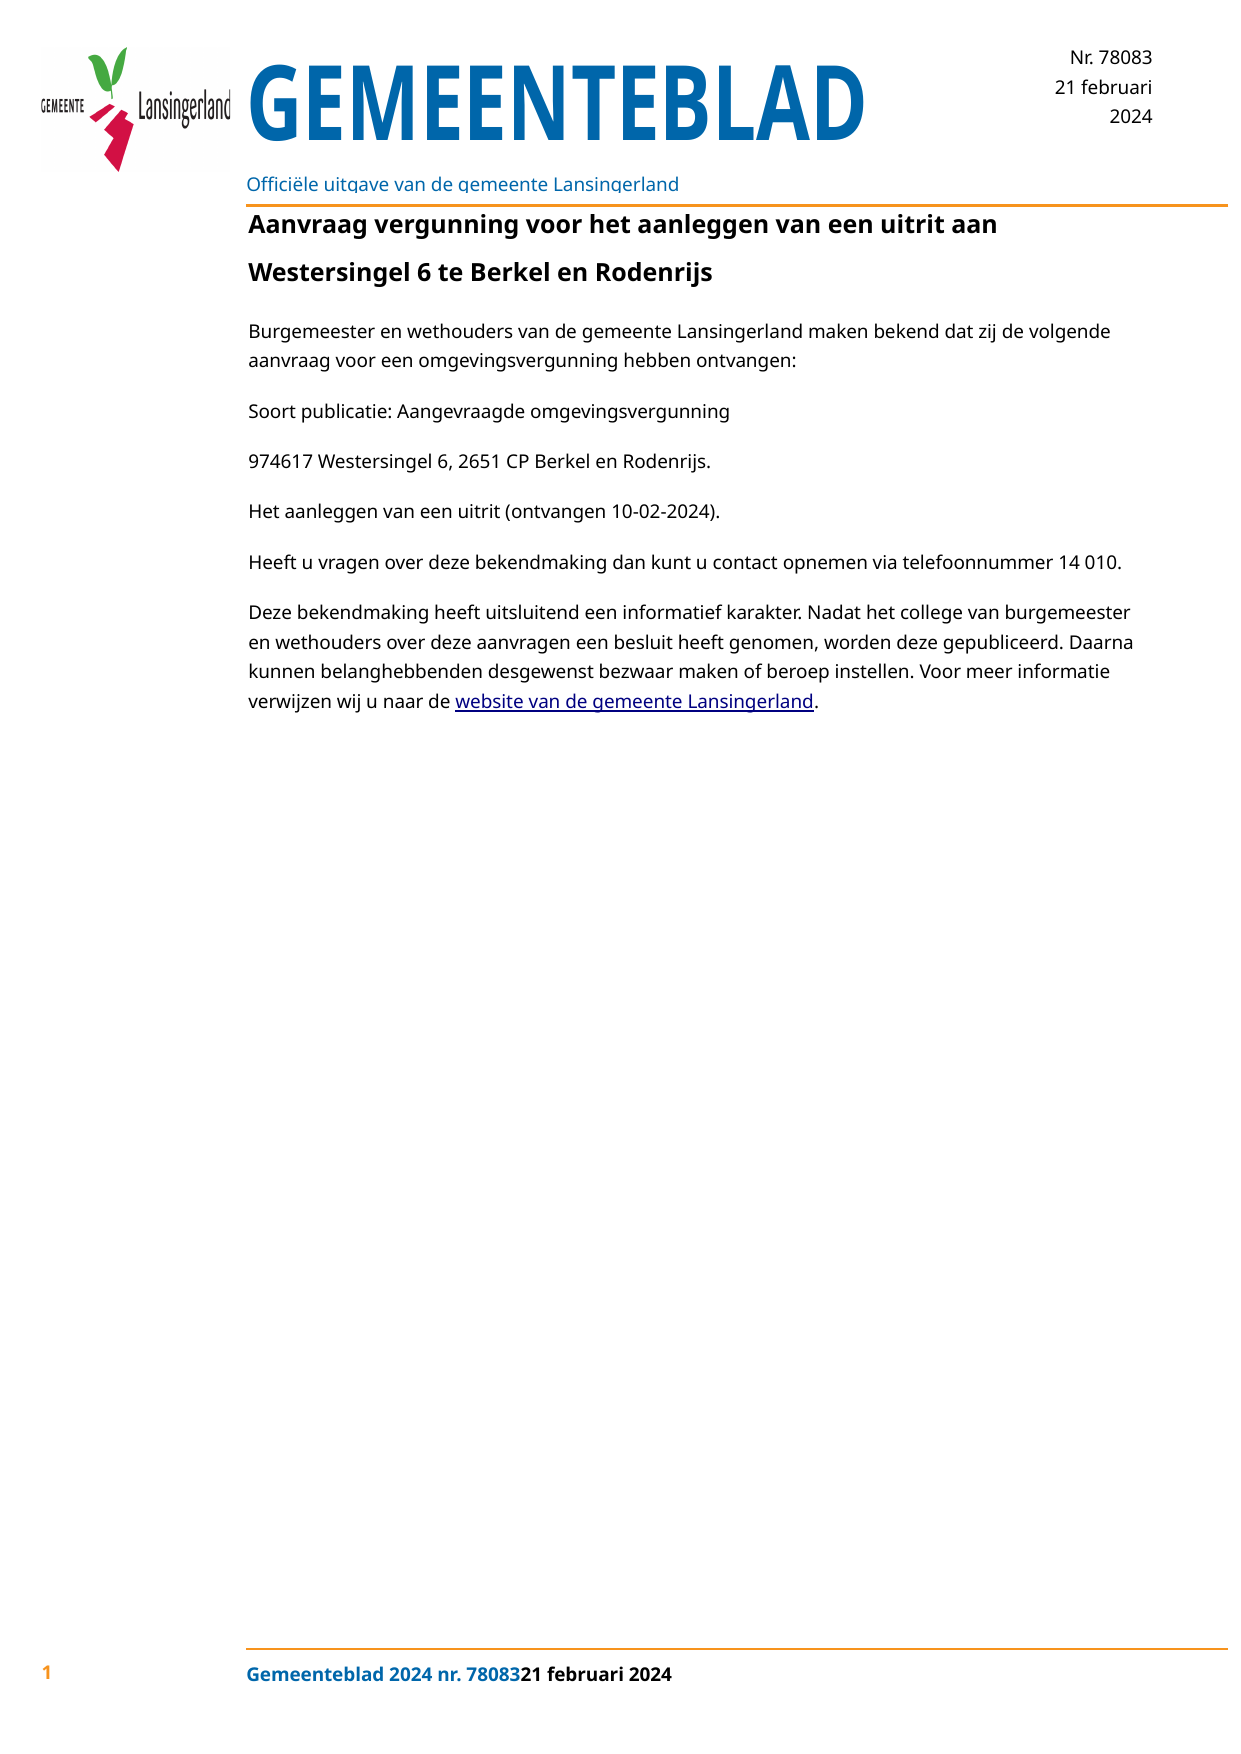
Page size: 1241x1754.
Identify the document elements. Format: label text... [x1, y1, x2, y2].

text Heeft u vragen over deze bekendmaking dan kunt u contact opnemen via telefoonnummer 14 010. [248, 549, 1152, 575]
text 974617 Westersingel 6, 2651 CP Berkel en Rodenrijs. [248, 448, 1152, 474]
picture [41, 47, 231, 172]
text Het aanleggen van een uitrit (ontvangen 10-02-2024). [248, 499, 1152, 524]
text Deze bekendmaking heeft uitsluitend een informatief karakter. Nadat het college van burgemeester en wethouders over deze aanvragen een besluit heeft genomen, worden deze gepubliceerd. Daarna kunnen belanghebbenden desgewenst bezwaar maken of beroep instellen. Voor meer informatie verwijzen wij u naar de website van de gemeente Lansingerland. [248, 599, 1152, 714]
text Aanvraag vergunning voor het aanleggen van een uitrit aan Westersingel 6 te Berkel en Rodenrijs [248, 207, 1152, 288]
text Burgemeester en wethouders van de gemeente Lansingerland maken bekend dat zij de volgende aanvraag voor een omgevingsvergunning hebben ontvangen: [248, 318, 1152, 373]
text Soort publicatie: Aangevraagde omgevingsvergunning [248, 398, 1152, 424]
